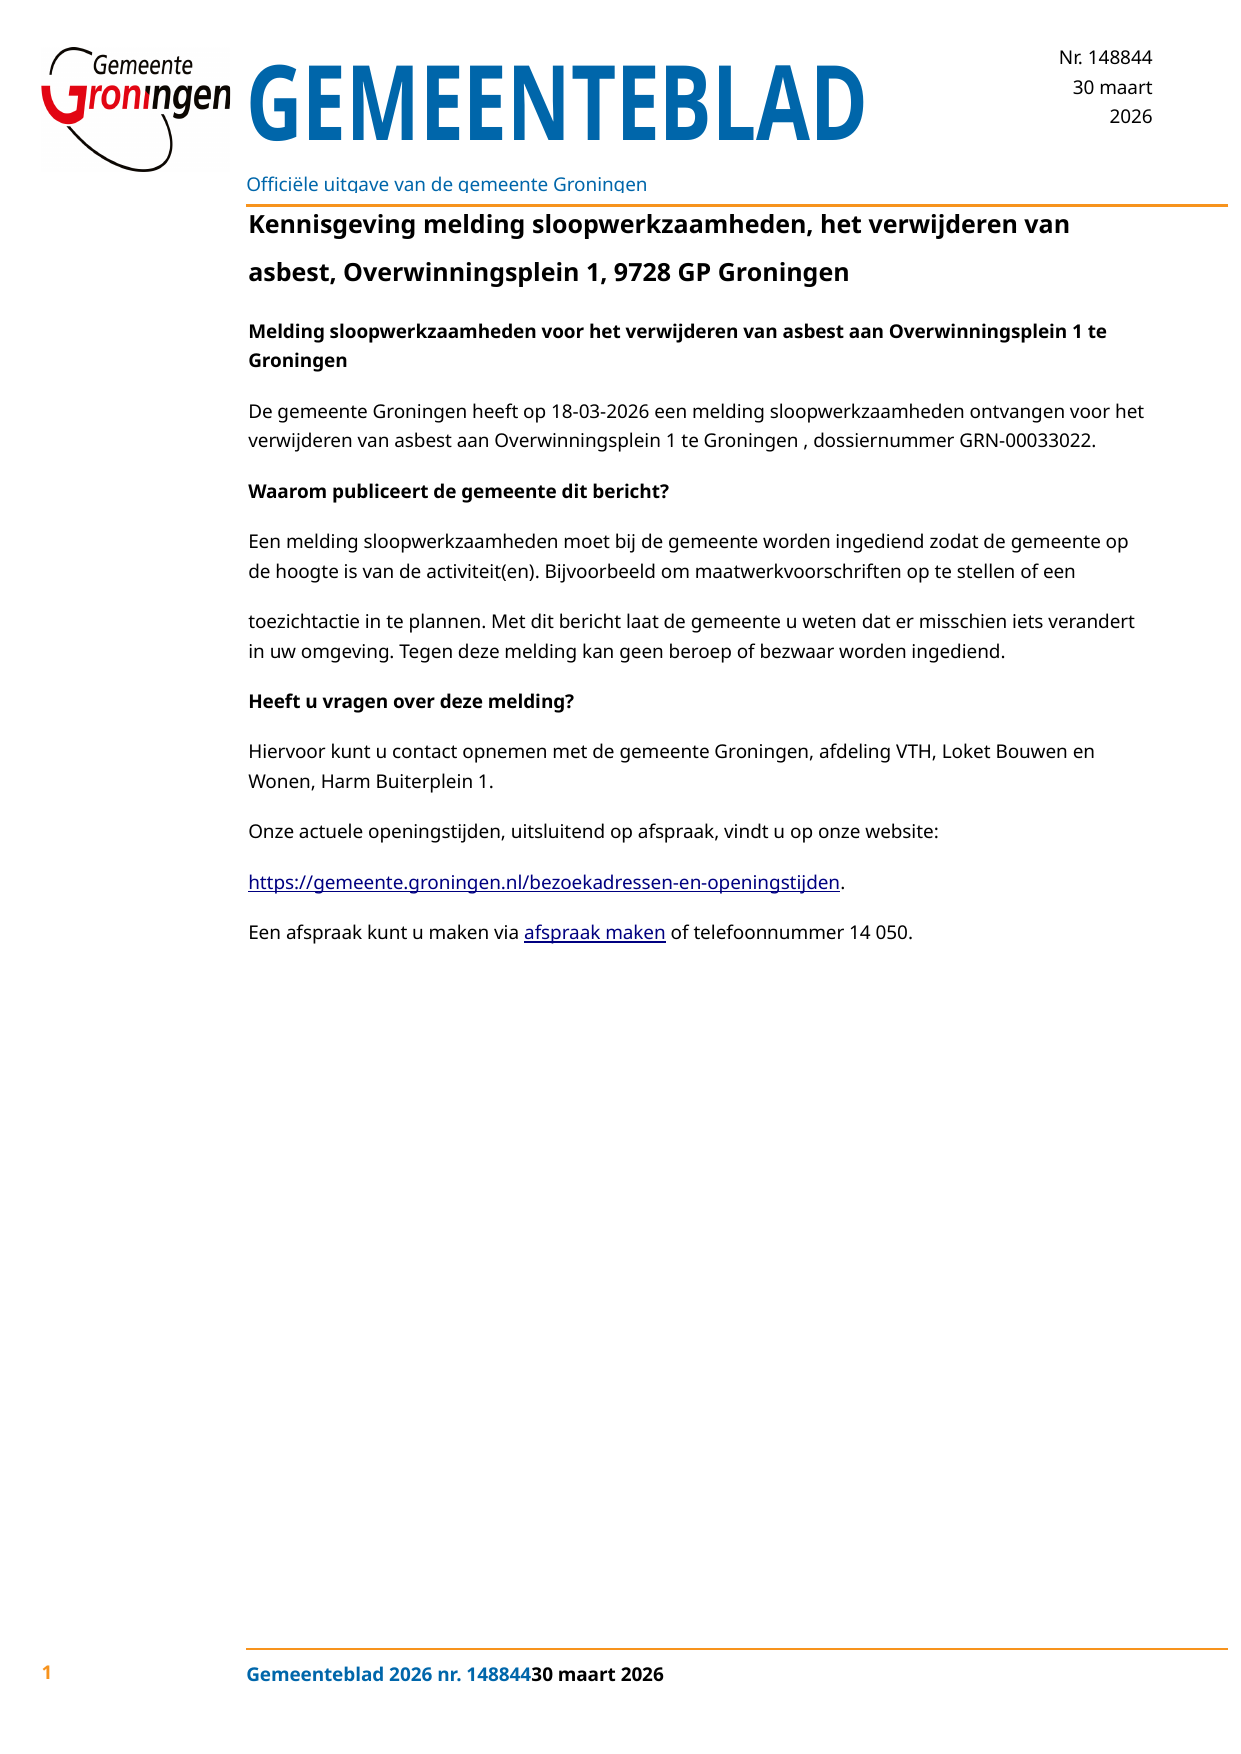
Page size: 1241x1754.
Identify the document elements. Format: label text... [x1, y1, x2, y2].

text Onze actuele openingstijden, uitsluitend op afspraak, vindt u op onze website: [248, 819, 1152, 844]
text Heeft u vragen over deze melding? [248, 688, 1152, 714]
text https://gemeente.groningen.nl/bezoekadressen-en-openingstijden. [248, 869, 1152, 895]
picture [41, 47, 231, 172]
text Kennisgeving melding sloopwerkzaamheden, het verwijderen van asbest, Overwinningsplein 1, 9728 GP Groningen [248, 207, 1152, 288]
text Hiervoor kunt u contact opnemen met de gemeente Groningen, afdeling VTH, Loket Bouwen en Wonen, Harm Buiterplein 1. [248, 739, 1152, 794]
text toezichtactie in te plannen. Met dit bericht laat de gemeente u weten dat er misschien iets verandert in uw omgeving. Tegen deze melding kan geen beroep of bezwaar worden ingediend. [248, 608, 1152, 664]
text De gemeente Groningen heeft op 18-03-2026 een melding sloopwerkzaamheden ontvangen voor het verwijderen van asbest aan Overwinningsplein 1 te Groningen , dossiernummer GRN-00033022. [248, 398, 1152, 453]
text Waarom publiceert de gemeente dit bericht? [248, 478, 1152, 504]
text Een afspraak kunt u maken via afspraak maken of telefoonnummer 14 050. [248, 919, 1152, 945]
text Een melding sloopwerkzaamheden moet bij de gemeente worden ingediend zodat de gemeente op de hoogte is van de activiteit(en). Bijvoorbeeld om maatwerkvoorschriften op te stellen of een [248, 528, 1152, 584]
text Melding sloopwerkzaamheden voor het verwijderen van asbest aan Overwinningsplein 1 te Groningen [248, 318, 1152, 373]
